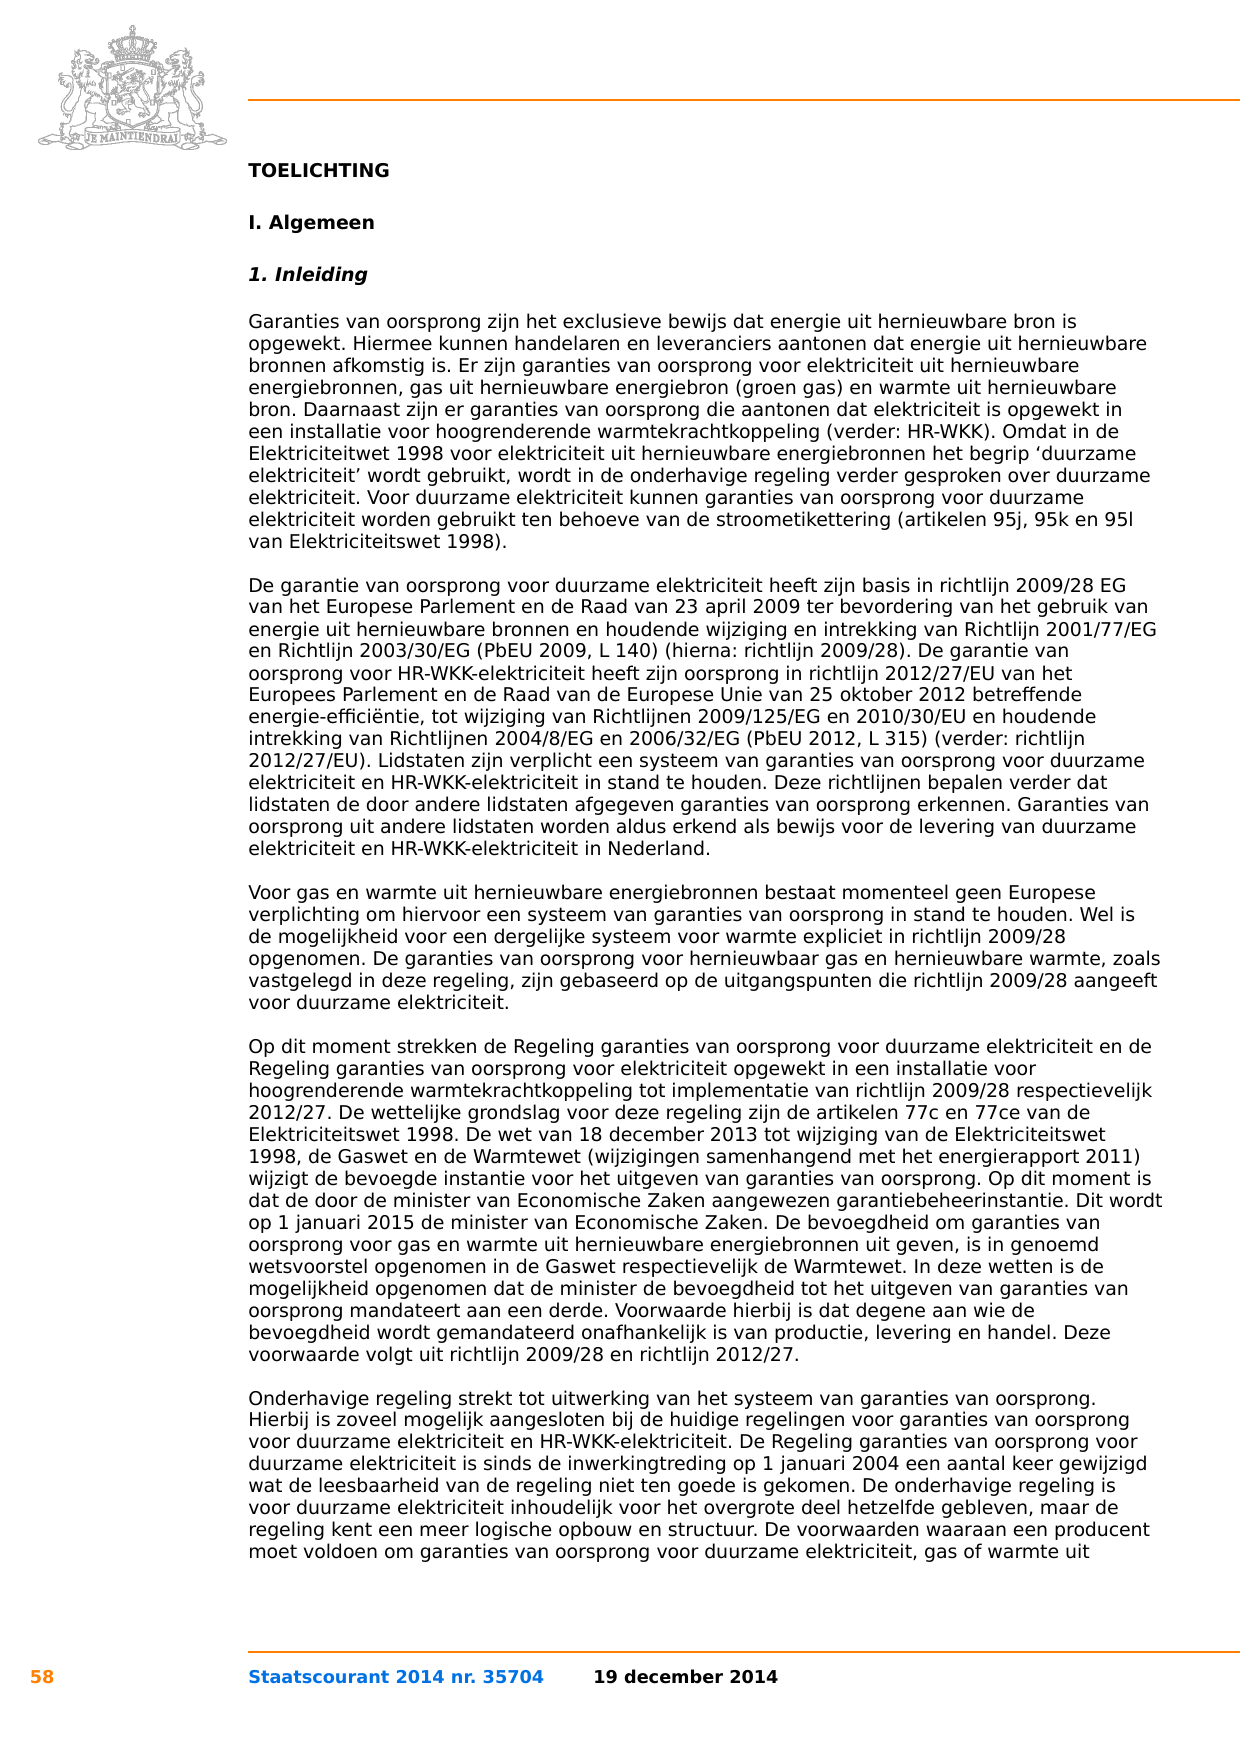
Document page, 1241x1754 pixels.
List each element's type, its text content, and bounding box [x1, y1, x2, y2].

text Op dit moment strekken de Regeling garanties van oorsprong voor duurzame elektriciteit en de Regeling garanties van oorsprong voor elektriciteit opgewekt in een installatie voor hoogrenderende warmtekrachtkoppeling tot implementatie van richtlijn 2009/28 respectievelijk 2012/27. De wettelijke grondslag voor deze regeling zijn de artikelen 77c en 77ce van de Elektriciteitswet 1998. De wet van 18 december 2013 tot wijziging van de Elektriciteitswet 1998, de Gaswet en de Warmtewet (wijzigingen samenhangend met het energierapport 2011) wijzigt de bevoegde instantie voor het uitgeven van garanties van oorsprong. Op dit moment is dat de door de minister van Economische Zaken aangewezen garantiebeheerinstantie. Dit wordt op 1 januari 2015 de minister van Economische Zaken. De bevoegdheid om garanties van oorsprong voor gas en warmte uit hernieuwbare energiebronnen uit geven, is in genoemd wetsvoorstel opgenomen in de Gaswet respectievelijk de Warmtewet. In deze wetten is de mogelijkheid opgenomen dat de minister de bevoegdheid tot het uitgeven van garanties van oorsprong mandateert aan een derde. Voorwaarde hierbij is dat degene aan wie de bevoegdheid wordt gemandateerd onafhankelijk is van productie, levering en handel. Deze voorwaarde volgt uit richtlijn 2009/28 en richtlijn 2012/27. [248, 1036, 1163, 1366]
picture [38, 25, 227, 150]
text De garantie van oorsprong voor duurzame elektriciteit heeft zijn basis in richtlijn 2009/28 EG van het Europese Parlement en de Raad van 23 april 2009 ter bevordering van het gebruik van energie uit hernieuwbare bronnen en houdende wijziging en intrekking van Richtlijn 2001/77/EG en Richtlijn 2003/30/EG (PbEU 2009, L 140) (hierna: richtlijn 2009/28). De garantie van oorsprong voor HR-WKK-elektriciteit heeft zijn oorsprong in richtlijn 2012/27/EU van het Europees Parlement en de Raad van de Europese Unie van 25 oktober 2012 betreffende energie-efficiëntie, tot wijziging van Richtlijnen 2009/125/EG en 2010/30/EU en houdende intrekking van Richtlijnen 2004/8/EG en 2006/32/EG (PbEU 2012, L 315) (verder: richtlijn 2012/27/EU). Lidstaten zijn verplicht een systeem van garanties van oorsprong voor duurzame elektriciteit en HR-WKK-elektriciteit in stand te houden. Deze richtlijnen bepalen verder dat lidstaten de door andere lidstaten afgegeven garanties van oorsprong erkennen. Garanties van oorsprong uit andere lidstaten worden aldus erkend als bewijs voor de levering van duurzame elektriciteit en HR-WKK-elektriciteit in Nederland. [248, 574, 1163, 860]
text Garanties van oorsprong zijn het exclusieve bewijs dat energie uit hernieuwbare bron is opgewekt. Hiermee kunnen handelaren en leveranciers aantonen dat energie uit hernieuwbare bronnen afkomstig is. Er zijn garanties van oorsprong voor elektriciteit uit hernieuwbare energiebronnen, gas uit hernieuwbare energiebron (groen gas) en warmte uit hernieuwbare bron. Daarnaast zijn er garanties van oorsprong die aantonen dat elektriciteit is opgewekt in een installatie voor hoogrenderende warmtekrachtkoppeling (verder: HR-WKK). Omdat in de Elektriciteitwet 1998 voor elektriciteit uit hernieuwbare energiebronnen het begrip ‘duurzame elektriciteit’ wordt gebruikt, wordt in de onderhavige regeling verder gesproken over duurzame elektriciteit. Voor duurzame elektriciteit kunnen garanties van oorsprong voor duurzame elektriciteit worden gebruikt ten behoeve van de stroometikettering (artikelen 95j, 95k en 95l van Elektriciteitswet 1998). [248, 311, 1163, 553]
text Onderhavige regeling strekt tot uitwerking van het systeem van garanties van oorsprong. Hierbij is zoveel mogelijk aangesloten bij de huidige regelingen voor garanties van oorsprong voor duurzame elektriciteit en HR-WKK-elektriciteit. De Regeling garanties van oorsprong voor duurzame elektriciteit is sinds de inwerkingtreding op 1 januari 2004 een aantal keer gewijzigd wat de leesbaarheid van de regeling niet ten goede is gekomen. De onderhavige regeling is voor duurzame elektriciteit inhoudelijk voor het overgrote deel hetzelfde gebleven, maar de regeling kent een meer logische opbouw en structuur. De voorwaarden waaraan een producent moet voldoen om garanties van oorsprong voor duurzame elektriciteit, gas of warmte uit [248, 1387, 1163, 1563]
text Voor gas en warmte uit hernieuwbare energiebronnen bestaat momenteel geen Europese verplichting om hiervoor een systeem van garanties van oorsprong in stand te houden. Wel is de mogelijkheid voor een dergelijke systeem voor warmte expliciet in richtlijn 2009/28 opgenomen. De garanties van oorsprong voor hernieuwbaar gas en hernieuwbare warmte, zoals vastgelegd in deze regeling, zijn gebaseerd op de uitgangspunten die richtlijn 2009/28 aangeeft voor duurzame elektriciteit. [248, 882, 1163, 1014]
subtitle TOELICHTING [248, 160, 1163, 182]
subtitle I. Algemeen [248, 212, 1163, 234]
subtitle 1. Inleiding [248, 264, 1163, 286]
